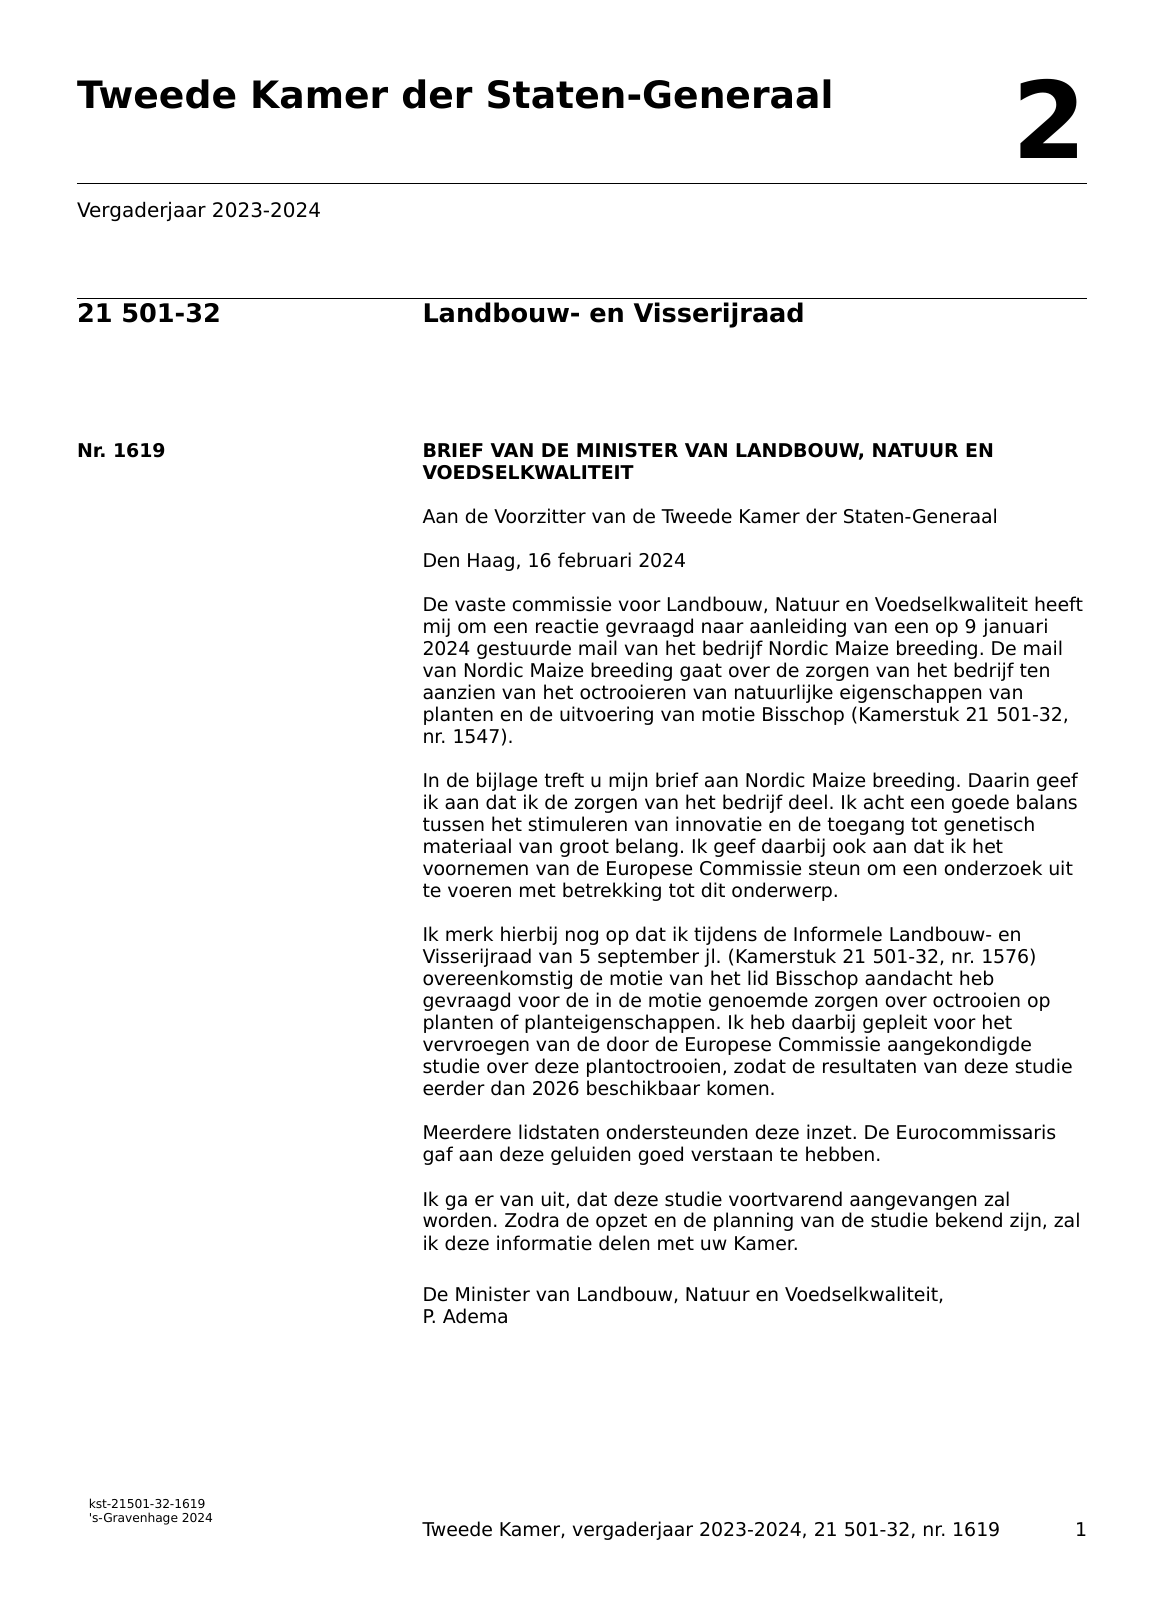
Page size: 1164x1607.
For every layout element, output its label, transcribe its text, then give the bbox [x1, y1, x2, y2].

table_cell Vergaderjaar 2023-2024 [77, 184, 1087, 298]
text Meerdere lidstaten ondersteunden deze inzet. De Eurocommissaris gaf aan deze geluiden goed verstaan te hebben. [422, 1122, 1087, 1166]
text Den Haag, 16 februari 2024 [422, 550, 1087, 572]
text Ik ga er van uit, dat deze studie voortvarend aangevangen zal worden. Zodra de opzet en de planning van de studie bekend zijn, zal ik deze informatie delen met uw Kamer. [422, 1188, 1087, 1254]
text Ik merk hierbij nog op dat ik tijdens de Informele Landbouw- en Visserijraad van 5 september jl. (Kamerstuk 21 501-32, nr. 1576) overeenkomstig de motie van het lid Bisschop aandacht heb gevraagd voor de in de motie genoemde zorgen over octrooien op planten of planteigenschappen. Ik heb daarbij gepleit voor het vervroegen van de door de Europese Commissie aangekondigde studie over deze plantoctrooien, zodat de resultaten van deze studie eerder dan 2026 beschikbaar komen. [422, 924, 1087, 1100]
text In de bijlage treft u mijn brief aan Nordic Maize breeding. Daarin geef ik aan dat ik de zorgen van het bedrijf deel. Ik acht een goede balans tussen het stimuleren van innovatie en de toegang tot genetisch materiaal van groot belang. Ik geef daarbij ook aan dat ik het voornemen van de Europese Commissie steun om een onderzoek uit te voeren met betrekking tot dit onderwerp. [422, 770, 1087, 902]
table_header 2 [886, 59, 1087, 183]
text 's-Gravenhage 2024 [88, 1511, 323, 1525]
subtitle 21 501-32 Landbouw- en Visserijraad [77, 299, 1087, 329]
text kst-21501-32-1619 [88, 1497, 323, 1511]
text Aan de Voorzitter van de Tweede Kamer der Staten-Generaal [422, 506, 1087, 528]
table_header Tweede Kamer der Staten-Generaal [77, 59, 886, 183]
text De Minister van Landbouw, Natuur en Voedselkwaliteit, P. Adema [422, 1284, 1087, 1328]
text De vaste commissie voor Landbouw, Natuur en Voedselkwaliteit heeft mij om een reactie gevraagd naar aanleiding van een op 9 januari 2024 gestuurde mail van het bedrijf Nordic Maize breeding. De mail van Nordic Maize breeding gaat over de zorgen van het bedrijf ten aanzien van het octrooieren van natuurlijke eigenschappen van planten en de uitvoering van motie Bisschop (Kamerstuk 21 501-32, nr. 1547). [422, 594, 1087, 748]
subtitle Nr. 1619 BRIEF VAN DE MINISTER VAN LANDBOUW, NATUUR EN VOEDSELKWALITEIT [77, 440, 1087, 484]
